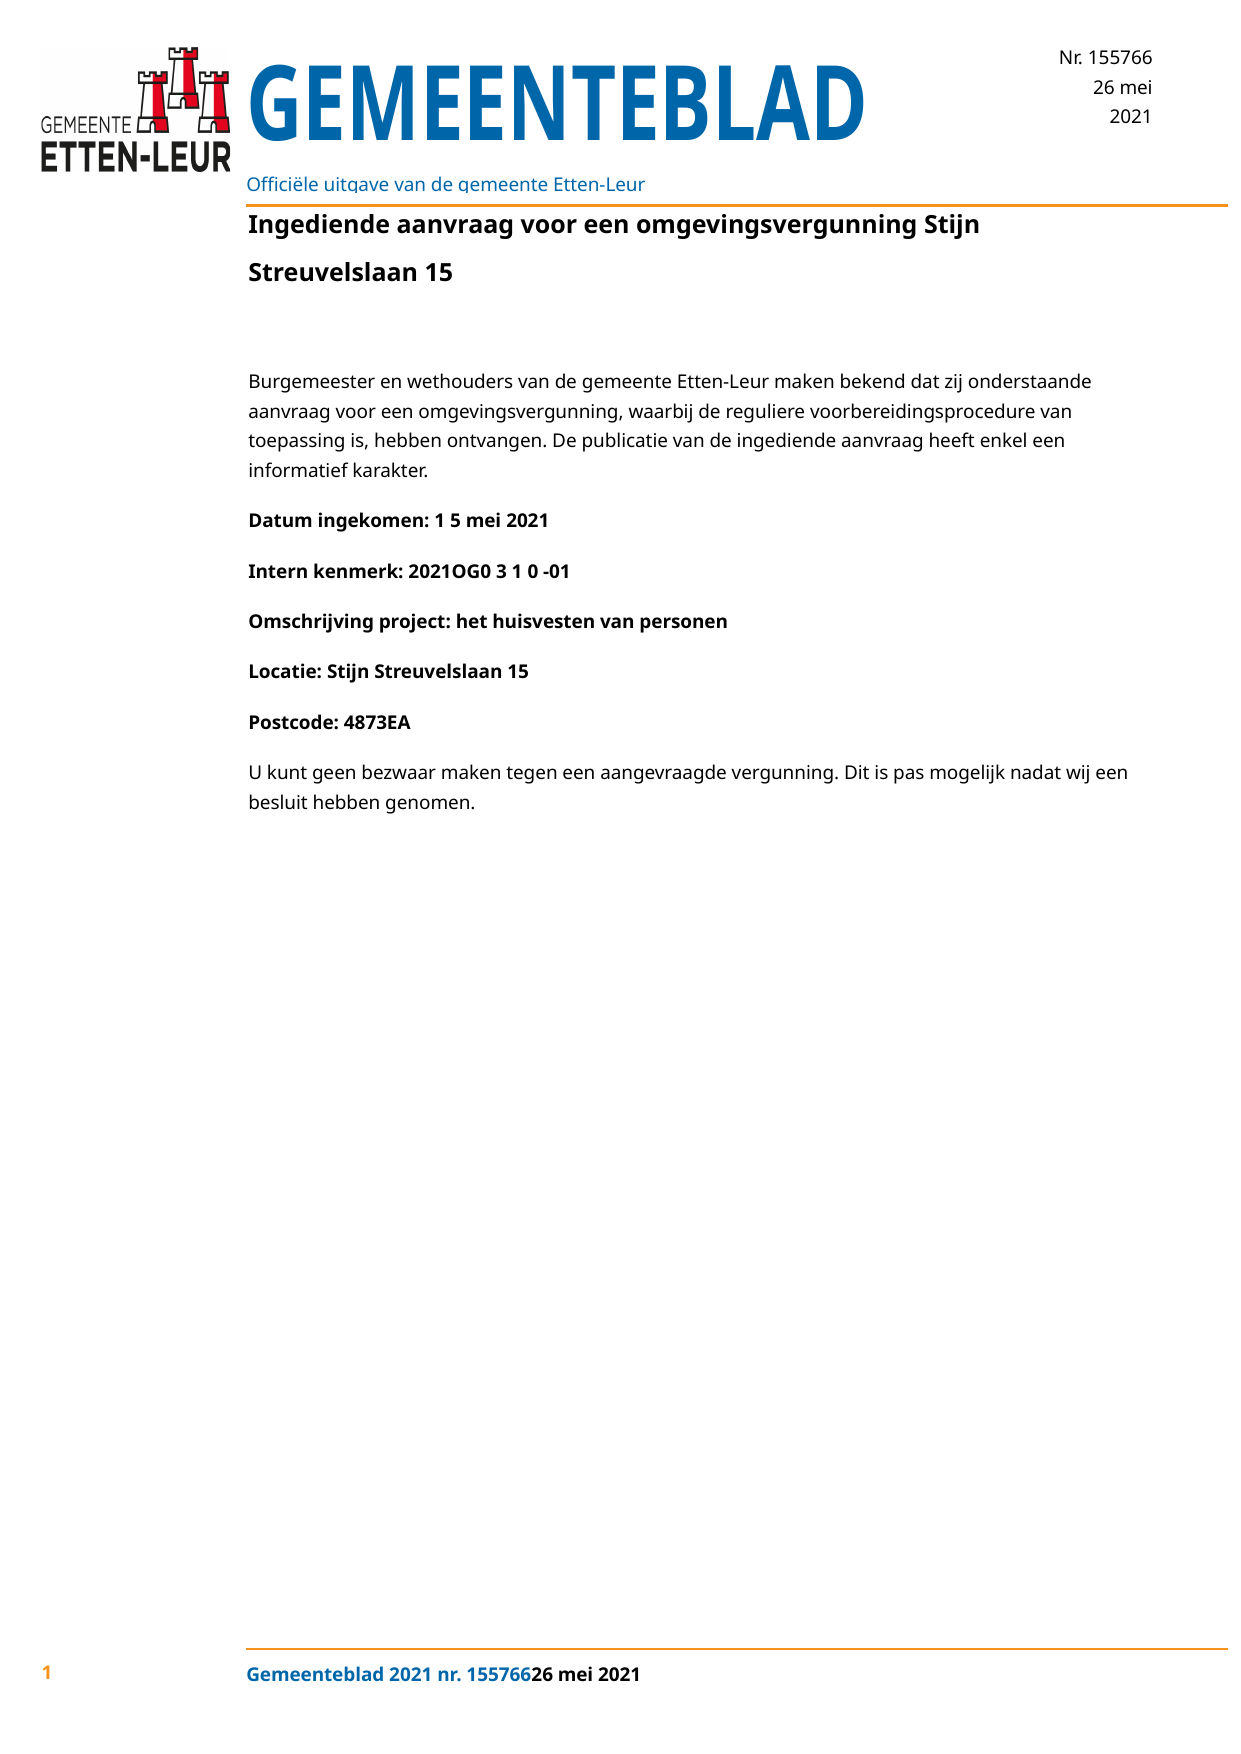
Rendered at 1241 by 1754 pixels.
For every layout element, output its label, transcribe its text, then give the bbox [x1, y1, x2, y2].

text Locatie: Stijn Streuvelslaan 15 [248, 659, 1152, 684]
text Burgemeester en wethouders van de gemeente Etten-Leur maken bekend dat zij onderstaande aanvraag voor een omgevingsvergunning, waarbij de reguliere voorbereidingsprocedure van toepassing is, hebben ontvangen. De publicatie van de ingediende aanvraag heeft enkel een informatief karakter. [248, 368, 1152, 483]
text Datum ingekomen: 1 5 mei 2021 [248, 507, 1152, 533]
text Postcode: 4873EA [248, 709, 1152, 735]
text Intern kenmerk: 2021OG0 3 1 0 -01 [248, 558, 1152, 584]
text Omschrijving project: het huisvesten van personen [248, 608, 1152, 634]
text U kunt geen bezwaar maken tegen een aangevraagde vergunning. Dit is pas mogelijk nadat wij een besluit hebben genomen. [248, 759, 1152, 815]
picture [41, 47, 231, 172]
text Ingediende aanvraag voor een omgevingsvergunning Stijn Streuvelslaan 15 [248, 207, 1152, 288]
